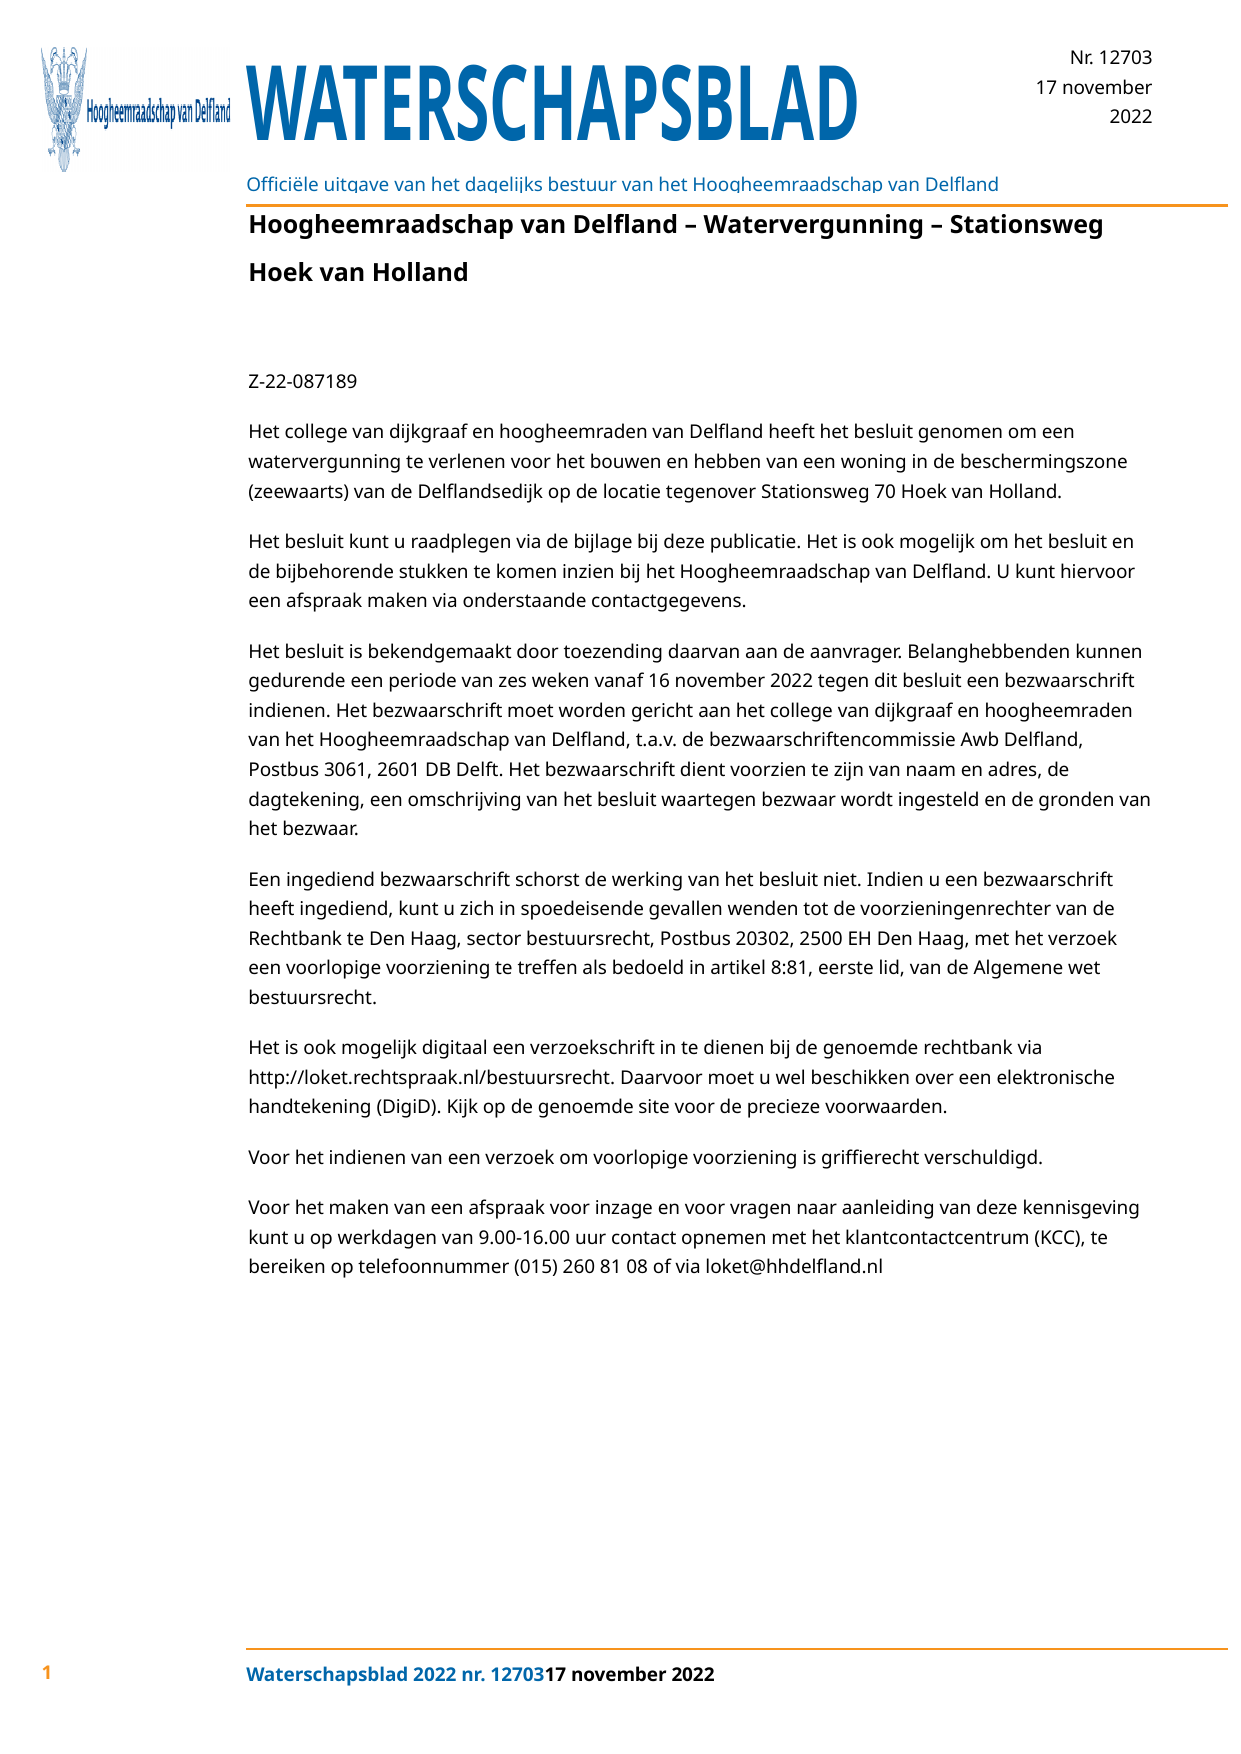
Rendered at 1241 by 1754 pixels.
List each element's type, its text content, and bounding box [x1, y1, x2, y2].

text Het besluit is bekendgemaakt door toezending daarvan aan de aanvrager. Belanghebbenden kunnen gedurende een periode van zes weken vanaf 16 november 2022 tegen dit besluit een bezwaarschrift indienen. Het bezwaarschrift moet worden gericht aan het college van dijkgraaf en hoogheemraden van het Hoogheemraadschap van Delfland, t.a.v. de bezwaarschriftencommissie Awb Delfland, Postbus 3061, 2601 DB Delft. Het bezwaarschrift dient voorzien te zijn van naam en adres, de dagtekening, een omschrijving van het besluit waartegen bezwaar wordt ingesteld en de gronden van het bezwaar. [248, 638, 1152, 841]
text Hoogheemraadschap van Delfland – Watervergunning – Stationsweg Hoek van Holland [248, 207, 1152, 288]
text Z-22-087189 [248, 368, 1152, 394]
picture [41, 47, 231, 172]
text Het college van dijkgraaf en hoogheemraden van Delfland heeft het besluit genomen om een watervergunning te verlenen voor het bouwen en hebben van een woning in de beschermingszone (zeewaarts) van de Delflandsedijk op de locatie tegenover Stationsweg 70 Hoek van Holland. [248, 419, 1152, 504]
text Het besluit kunt u raadplegen via de bijlage bij deze publicatie. Het is ook mogelijk om het besluit en de bijbehorende stukken te komen inzien bij het Hoogheemraadschap van Delfland. U kunt hiervoor een afspraak maken via onderstaande contactgegevens. [248, 528, 1152, 613]
text Voor het indienen van een verzoek om voorlopige voorziening is griffierecht verschuldigd. [248, 1144, 1152, 1170]
text Voor het maken van een afspraak voor inzage en voor vragen naar aanleiding van deze kennisgeving kunt u op werkdagen van 9.00-16.00 uur contact opnemen met het klantcontactcentrum (KCC), te bereiken op telefoonnummer (015) 260 81 08 of via loket@hhdelfland.nl [248, 1194, 1152, 1279]
text Het is ook mogelijk digitaal een verzoekschrift in te dienen bij de genoemde rechtbank via http://loket.rechtspraak.nl/bestuursrecht. Daarvoor moet u wel beschikken over een elektronische handtekening (DigiD). Kijk op de genoemde site voor de precieze voorwaarden. [248, 1034, 1152, 1119]
text Een ingediend bezwaarschrift schorst de werking van het besluit niet. Indien u een bezwaarschrift heeft ingediend, kunt u zich in spoedeisende gevallen wenden tot de voorzieningenrechter van de Rechtbank te Den Haag, sector bestuursrecht, Postbus 20302, 2500 EH Den Haag, met het verzoek een voorlopige voorziening te treffen als bedoeld in artikel 8:81, eerste lid, van de Algemene wet bestuursrecht. [248, 866, 1152, 1010]
